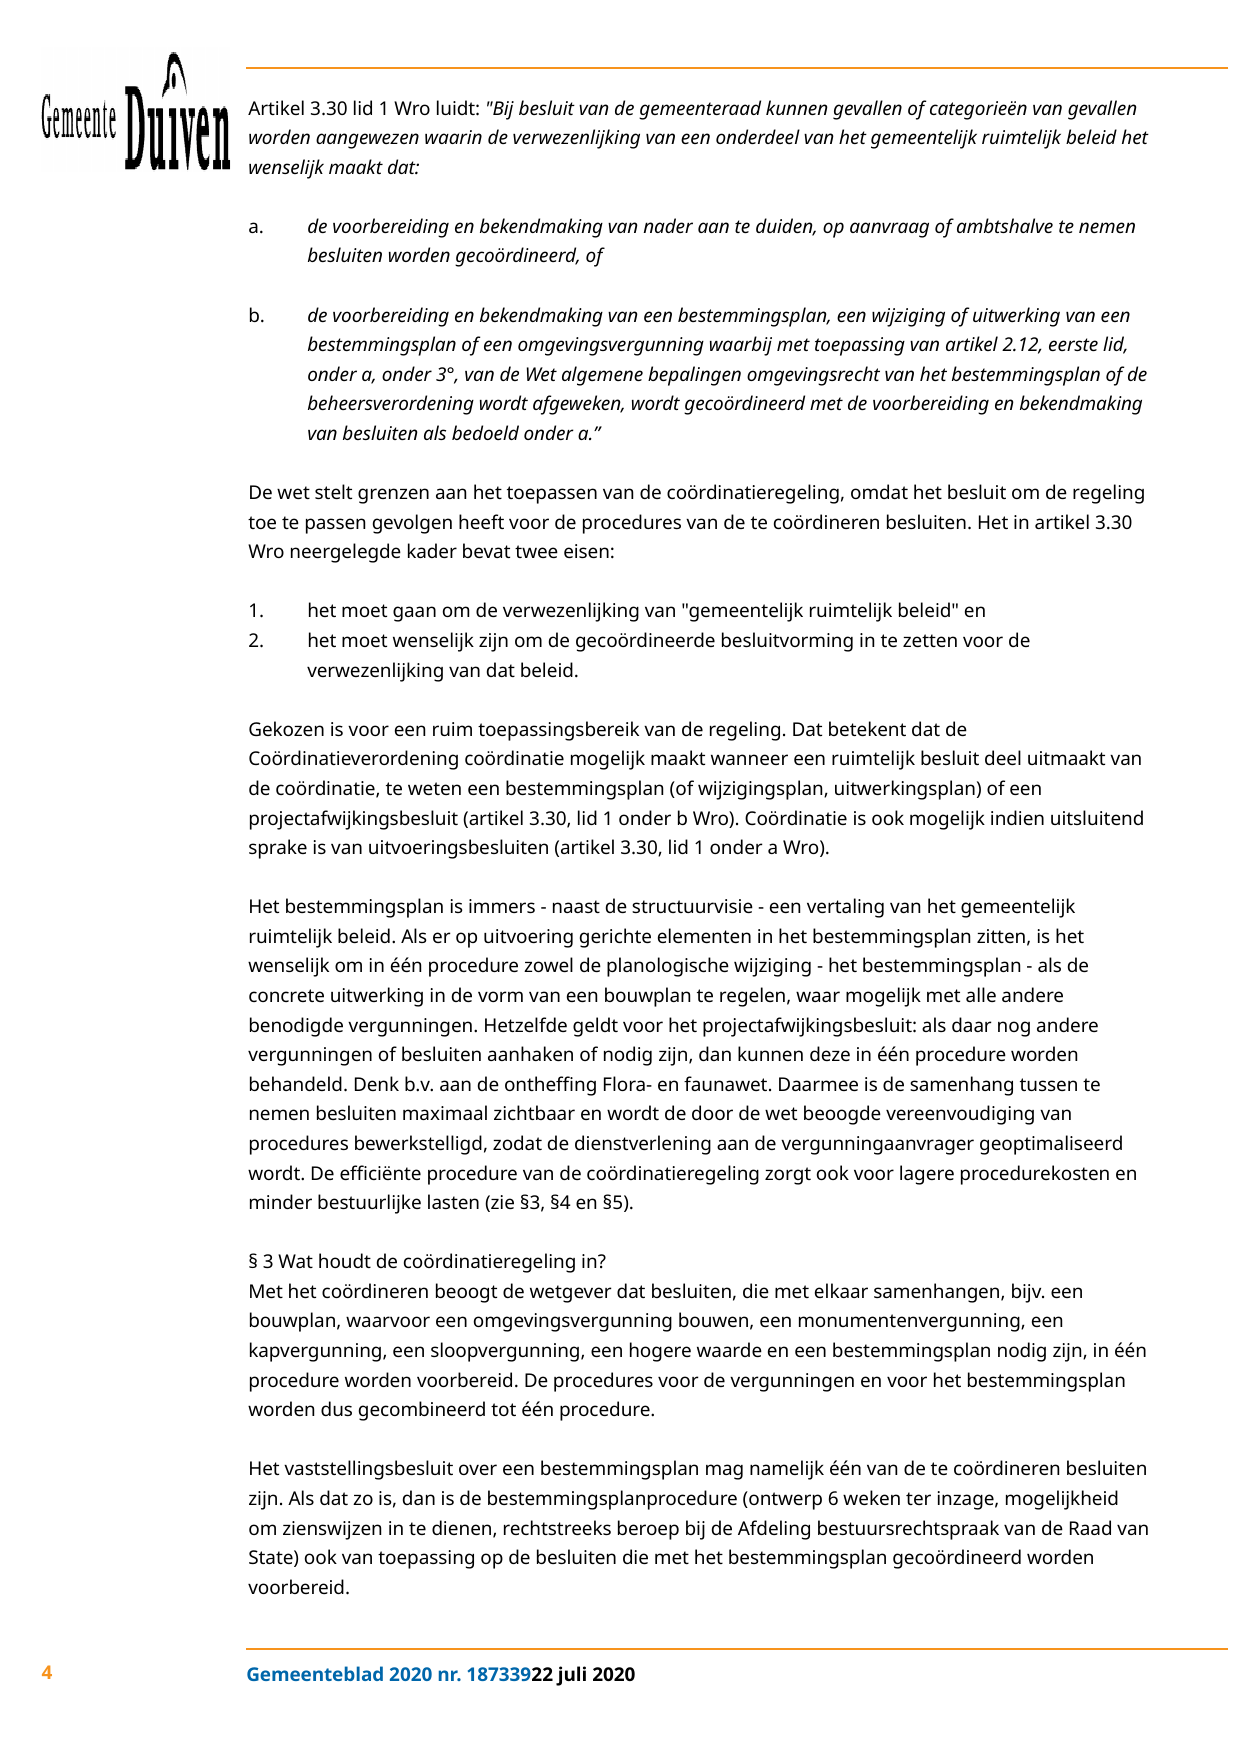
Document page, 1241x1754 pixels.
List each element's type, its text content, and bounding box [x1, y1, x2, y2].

text Het vaststellingsbesluit over een bestemmingsplan mag namelijk één van de te coördineren besluiten zijn. Als dat zo is, dan is de bestemmingsplanprocedure (ontwerp 6 weken ter inzage, mogelijkheid om zienswijzen in te dienen, rechtstreeks beroep bij de Afdeling bestuursrechtspraak van de Raad van State) ook van toepassing op de besluiten die met het bestemmingsplan gecoördineerd worden voorbereid. [248, 1456, 1152, 1600]
list de voorbereiding en bekendmaking van een bestemmingsplan, een wijziging of uitwerking van een bestemmingsplan of een omgevingsvergunning waarbij met toepassing van artikel 2.12, eerste lid, onder a, onder 3°, van de Wet algemene bepalingen omgevingsrecht van het bestemmingsplan of de beheersverordening wordt afgeweken, wordt gecoördineerd met de voorbereiding en bekendmaking van besluiten als bedoeld onder a.” [248, 302, 1152, 446]
list het moet wenselijk zijn om de gecoördineerde besluitvorming in te zetten voor de verwezenlijking van dat beleid. [248, 627, 1152, 683]
picture [41, 47, 231, 172]
text Met het coördineren beoogt de wetgever dat besluiten, die met elkaar samenhangen, bijv. een bouwplan, waarvoor een omgevingsvergunning bouwen, een monumentenvergunning, een kapvergunning, een sloopvergunning, een hogere waarde en een bestemmingsplan nodig zijn, in één procedure worden voorbereid. De procedures voor de vergunningen en voor het bestemmingsplan worden dus gecombineerd tot één procedure. [248, 1278, 1152, 1422]
text § 3 Wat houdt de coördinatieregeling in? [248, 1248, 1152, 1274]
text Gekozen is voor een ruim toepassingsbereik van de regeling. Dat betekent dat de Coördinatieverordening coördinatie mogelijk maakt wanneer een ruimtelijk besluit deel uitmaakt van de coördinatie, te weten een bestemmingsplan (of wijzigingsplan, uitwerkingsplan) of een projectafwijkingsbesluit (artikel 3.30, lid 1 onder b Wro). Coördinatie is ook mogelijk indien uitsluitend sprake is van uitvoeringsbesluiten (artikel 3.30, lid 1 onder a Wro). [248, 716, 1152, 860]
text Het bestemmingsplan is immers - naast de structuurvisie - een vertaling van het gemeentelijk ruimtelijk beleid. Als er op uitvoering gerichte elementen in het bestemmingsplan zitten, is het wenselijk om in één procedure zowel de planologische wijziging - het bestemmingsplan - als de concrete uitwerking in de vorm van een bouwplan te regelen, waar mogelijk met alle andere benodigde vergunningen. Hetzelfde geldt voor het projectafwijkingsbesluit: als daar nog andere vergunningen of besluiten aanhaken of nodig zijn, dan kunnen deze in één procedure worden behandeld. Denk b.v. aan de ontheffing Flora- en faunawet. Daarmee is de samenhang tussen te nemen besluiten maximaal zichtbaar en wordt de door de wet beoogde vereenvoudiging van procedures bewerkstelligd, zodat de dienstverlening aan de vergunningaanvrager geoptimaliseerd wordt. De efficiënte procedure van de coördinatieregeling zorgt ook voor lagere procedurekosten en minder bestuurlijke lasten (zie §3, §4 en §5). [248, 893, 1152, 1215]
list het moet gaan om de verwezenlijking van "gemeentelijk ruimtelijk beleid" en [248, 598, 1152, 623]
text De wet stelt grenzen aan het toepassen van de coördinatieregeling, omdat het besluit om de regeling toe te passen gevolgen heeft voor de procedures van de te coördineren besluiten. Het in artikel 3.30 Wro neergelegde kader bevat twee eisen: [248, 479, 1152, 564]
text Artikel 3.30 lid 1 Wro luidt: "Bij besluit van de gemeenteraad kunnen gevallen of categorieën van gevallen worden aangewezen waarin de verwezenlijking van een onderdeel van het gemeentelijk ruimtelijk beleid het wenselijk maakt dat: [248, 95, 1152, 180]
list de voorbereiding en bekendmaking van nader aan te duiden, op aanvraag of ambtshalve te nemen besluiten worden gecoördineerd, of [248, 213, 1152, 268]
